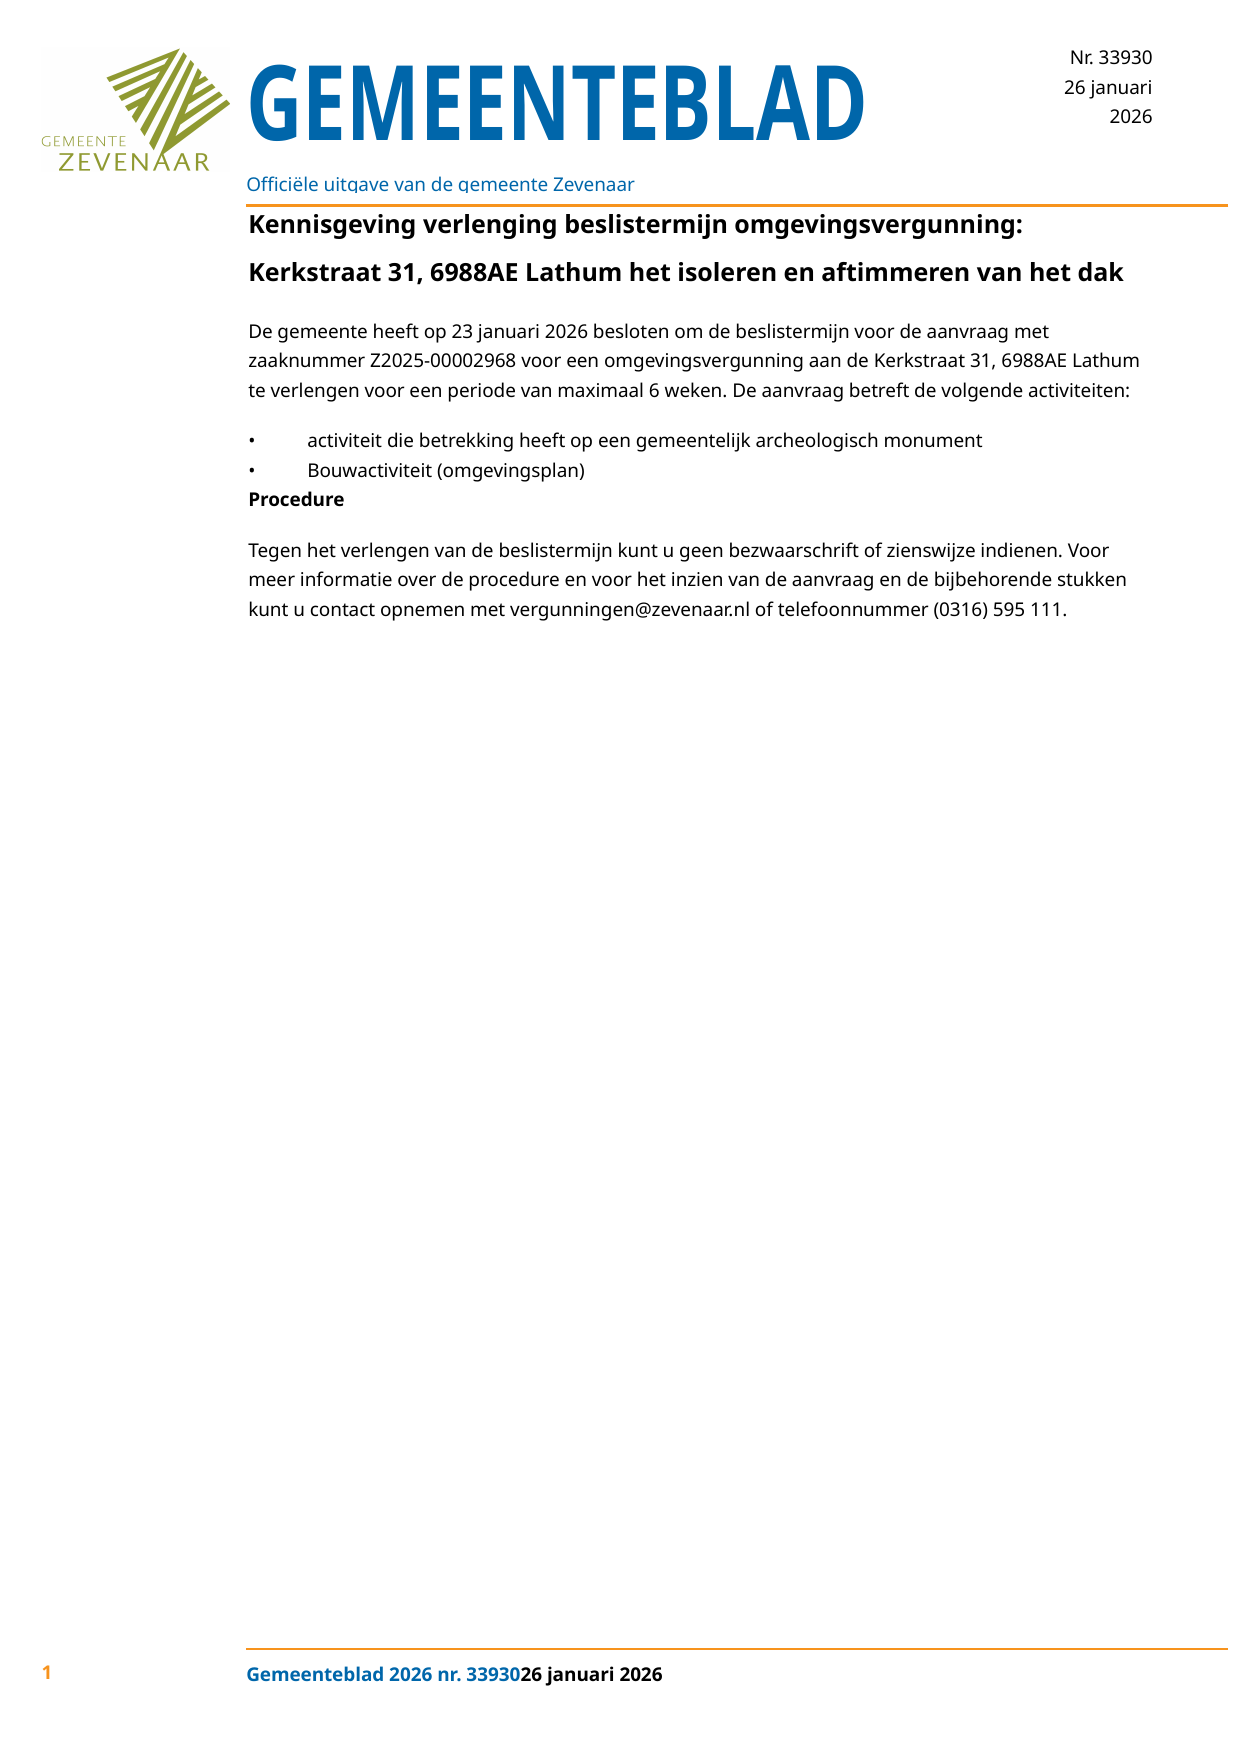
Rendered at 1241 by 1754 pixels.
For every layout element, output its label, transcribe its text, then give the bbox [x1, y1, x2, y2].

text Tegen het verlengen van de beslistermijn kunt u geen bezwaarschrift of zienswijze indienen. Voor meer informatie over de procedure en voor het inzien van de aanvraag en de bijbehorende stukken kunt u contact opnemen met vergunningen@zevenaar.nl of telefoonnummer (0316) 595 111. [248, 537, 1152, 622]
text De gemeente heeft op 23 januari 2026 besloten om de beslistermijn voor de aanvraag met zaaknummer Z2025-00002968 voor een omgevingsvergunning aan de Kerkstraat 31, 6988AE Lathum te verlengen voor een periode van maximaal 6 weken. De aanvraag betreft de volgende activiteiten: [248, 318, 1152, 403]
picture [41, 47, 231, 172]
list activiteit die betrekking heeft op een gemeentelijk archeologisch monument [248, 427, 1152, 453]
text Kennisgeving verlenging beslistermijn omgevingsvergunning: Kerkstraat 31, 6988AE Lathum het isoleren en aftimmeren van het dak [248, 207, 1152, 288]
text Procedure [248, 487, 1152, 512]
list Bouwactiviteit (omgevingsplan) [248, 457, 1152, 483]
